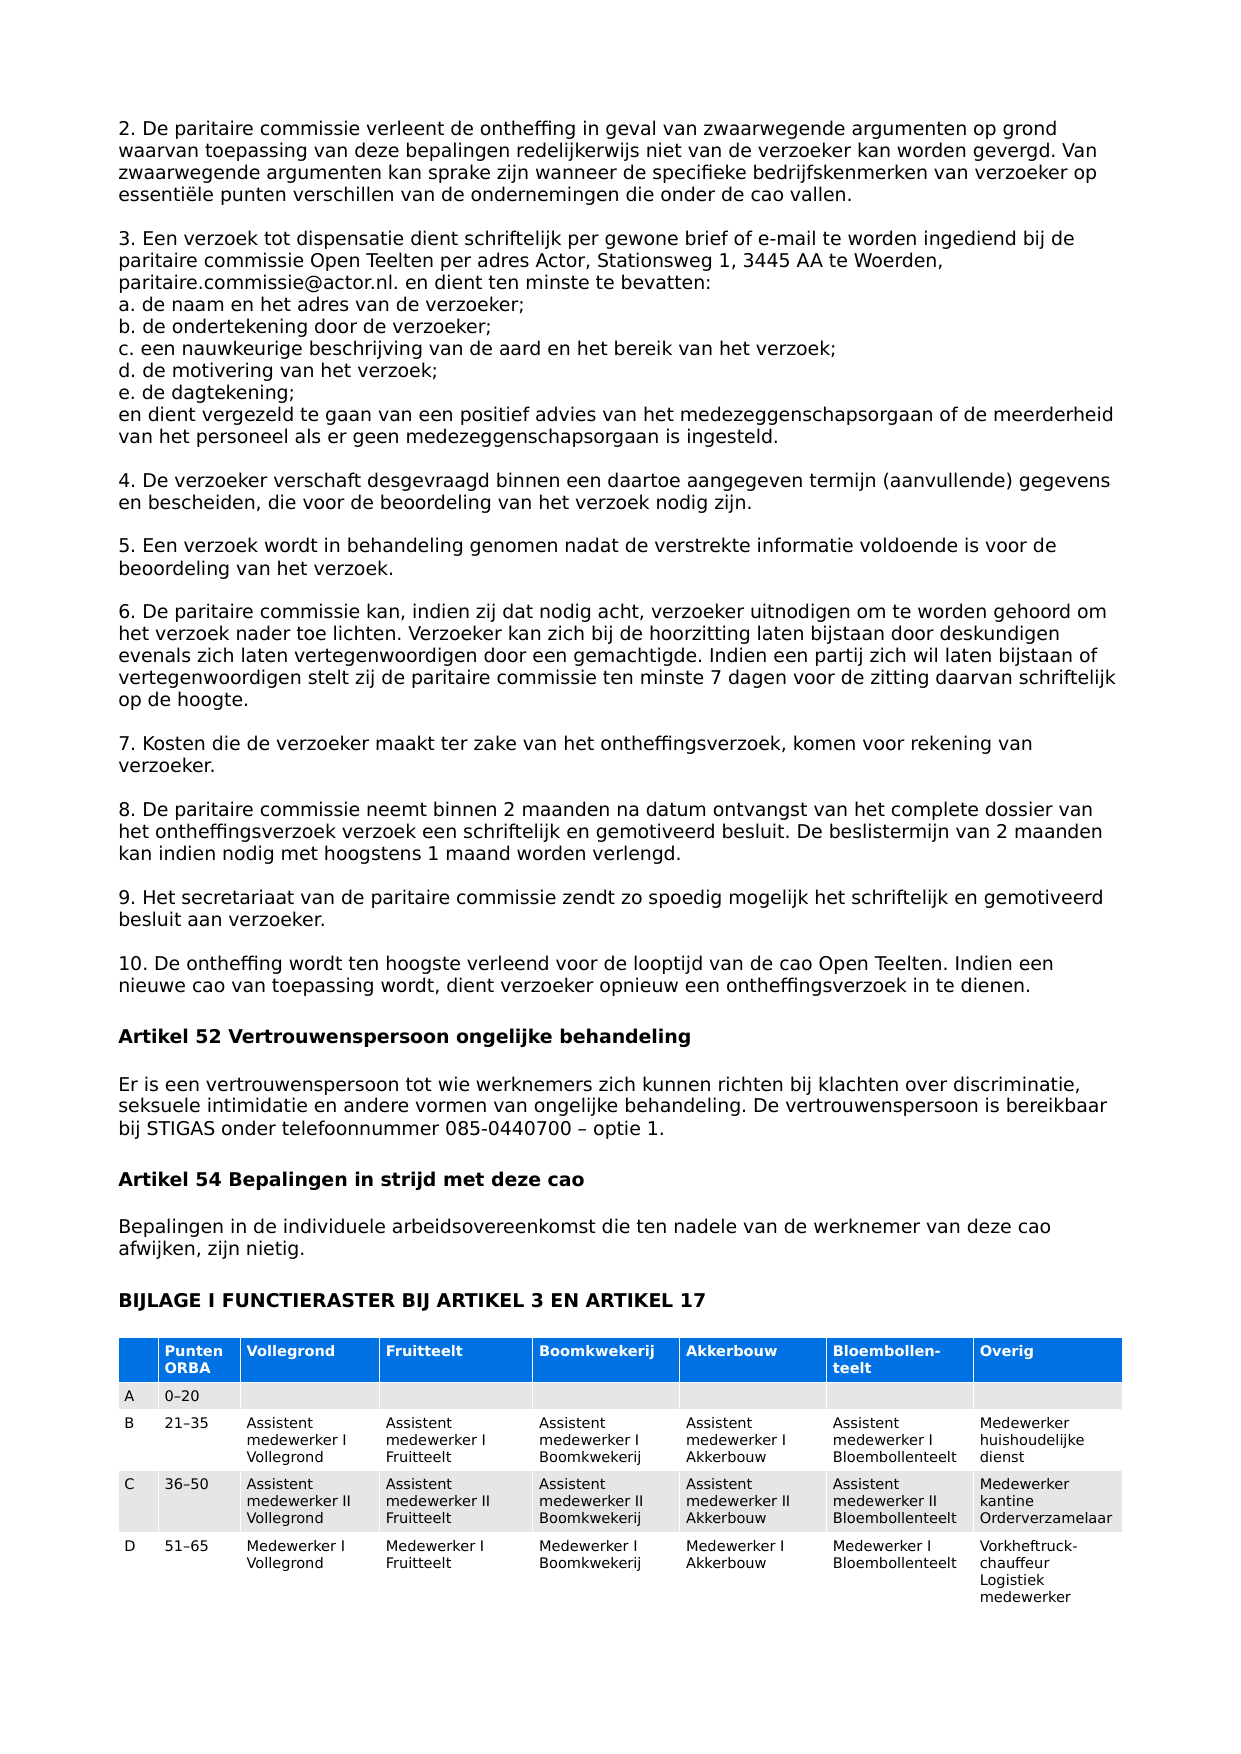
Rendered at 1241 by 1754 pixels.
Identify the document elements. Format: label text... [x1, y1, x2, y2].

table_header Overig [974, 1338, 1122, 1382]
text 2. De paritaire commissie verleent de ontheffing in geval van zwaarwegende argumenten op grond waarvan toepassing van deze bepalingen redelijkerwijs niet van de verzoeker kan worden gevergd. Van zwaarwegende argumenten kan sprake zijn wanneer de specifieke bedrijfskenmerken van verzoeker op essentiële punten verschillen van de ondernemingen die onder de cao vallen. [118, 118, 1122, 206]
table_cell [380, 1383, 532, 1409]
table_header Vollegrond [241, 1338, 379, 1382]
table_header Akkerbouw [680, 1338, 826, 1382]
table_cell Assistent medewerker II Akkerbouw [680, 1471, 826, 1532]
text Bepalingen in de individuele arbeidsovereenkomst die ten nadele van de werknemer van deze cao afwijken, zijn nietig. [118, 1216, 1122, 1260]
subtitle Artikel 54 Bepalingen in strijd met deze cao [118, 1169, 1122, 1191]
table_cell Assistent medewerker I Boomkwekerij [533, 1410, 679, 1470]
table_cell Assistent medewerker II Boomkwekerij [533, 1471, 679, 1532]
table_header Bloembollen-teelt [827, 1338, 973, 1382]
text c. een nauwkeurige beschrijving van de aard en het bereik van het verzoek; [118, 338, 1122, 360]
text 8. De paritaire commissie neemt binnen 2 maanden na datum ontvangst van het complete dossier van het ontheffingsverzoek verzoek een schriftelijk en gemotiveerd besluit. De beslistermijn van 2 maanden kan indien nodig met hoogstens 1 maand worden verlengd. [118, 799, 1122, 865]
table_cell Medewerker I Boomkwekerij [533, 1533, 679, 1610]
table_cell 21–35 [159, 1410, 240, 1470]
table_cell Assistent medewerker II Vollegrond [241, 1471, 379, 1532]
table_cell [680, 1383, 826, 1409]
text 4. De verzoeker verschaft desgevraagd binnen een daartoe aangegeven termijn (aanvullende) gegevens en bescheiden, die voor de beoordeling van het verzoek nodig zijn. [118, 469, 1122, 513]
table_cell Medewerker huishoudelijke dienst [974, 1410, 1122, 1470]
table_cell Assistent medewerker II Fruitteelt [380, 1471, 532, 1532]
text 6. De paritaire commissie kan, indien zij dat nodig acht, verzoeker uitnodigen om te worden gehoord om het verzoek nader toe lichten. Verzoeker kan zich bij de hoorzitting laten bijstaan door deskundigen evenals zich laten vertegenwoordigen door een gemachtigde. Indien een partij zich wil laten bijstaan of vertegenwoordigen stelt zij de paritaire commissie ten minste 7 dagen voor de zitting daarvan schriftelijk op de hoogte. [118, 601, 1122, 711]
subtitle Artikel 52 Vertrouwenspersoon ongelijke behandeling [118, 1026, 1122, 1048]
table_cell Assistent medewerker I Fruitteelt [380, 1410, 532, 1470]
table_cell Medewerker I Akkerbouw [680, 1533, 826, 1610]
table_cell Assistent medewerker II Bloembollenteelt [827, 1471, 973, 1532]
table_cell [827, 1383, 973, 1409]
table_cell 36–50 [159, 1471, 240, 1532]
text a. de naam en het adres van de verzoeker; [118, 294, 1122, 316]
text Er is een vertrouwenspersoon tot wie werknemers zich kunnen richten bij klachten over discriminatie, seksuele intimidatie en andere vormen van ongelijke behandeling. De vertrouwenspersoon is bereikbaar bij STIGAS onder telefoonnummer 085-0440700 – optie 1. [118, 1073, 1122, 1139]
table_cell A [119, 1383, 158, 1409]
table_header [119, 1338, 158, 1382]
table_header Fruitteelt [380, 1338, 532, 1382]
table_cell 0–20 [159, 1383, 240, 1409]
table_cell D [119, 1533, 158, 1610]
text 7. Kosten die de verzoeker maakt ter zake van het ontheffingsverzoek, komen voor rekening van verzoeker. [118, 733, 1122, 777]
subtitle BIJLAGE I FUNCTIERASTER BIJ ARTIKEL 3 EN ARTIKEL 17 [118, 1290, 1122, 1312]
table_cell Medewerker I Bloembollenteelt [827, 1533, 973, 1610]
text d. de motivering van het verzoek; [118, 360, 1122, 382]
table_cell Vorkheftruck-chauffeur Logistiek medewerker [974, 1533, 1122, 1610]
table_cell 51–65 [159, 1533, 240, 1610]
text en dient vergezeld te gaan van een positief advies van het medezeggenschapsorgaan of de meerderheid van het personeel als er geen medezeggenschapsorgaan is ingesteld. [118, 404, 1122, 448]
table_cell Assistent medewerker I Akkerbouw [680, 1410, 826, 1470]
text 10. De ontheffing wordt ten hoogste verleend voor de looptijd van de cao Open Teelten. Indien een nieuwe cao van toepassing wordt, dient verzoeker opnieuw een ontheffingsverzoek in te dienen. [118, 952, 1122, 996]
table_cell C [119, 1471, 158, 1532]
table_cell Medewerker I Vollegrond [241, 1533, 379, 1610]
table_header Punten ORBA [159, 1338, 240, 1382]
table_cell B [119, 1410, 158, 1470]
text 5. Een verzoek wordt in behandeling genomen nadat de verstrekte informatie voldoende is voor de beoordeling van het verzoek. [118, 535, 1122, 579]
text b. de ondertekening door de verzoeker; [118, 316, 1122, 338]
table_cell Medewerker kantine Orderverzamelaar [974, 1471, 1122, 1532]
table_cell Assistent medewerker I Bloembollenteelt [827, 1410, 973, 1470]
table_cell [974, 1383, 1122, 1409]
text 3. Een verzoek tot dispensatie dient schriftelijk per gewone brief of e-mail te worden ingediend bij de paritaire commissie Open Teelten per adres Actor, Stationsweg 1, 3445 AA te Woerden, paritaire.commissie@actor.nl. en dient ten minste te bevatten: [118, 228, 1122, 294]
table_header Boomkwekerij [533, 1338, 679, 1382]
table_cell Assistent medewerker I Vollegrond [241, 1410, 379, 1470]
text 9. Het secretariaat van de paritaire commissie zendt zo spoedig mogelijk het schriftelijk en gemotiveerd besluit aan verzoeker. [118, 887, 1122, 931]
table_cell [533, 1383, 679, 1409]
table_cell [241, 1383, 379, 1409]
table_cell Medewerker I Fruitteelt [380, 1533, 532, 1610]
text e. de dagtekening; [118, 382, 1122, 404]
